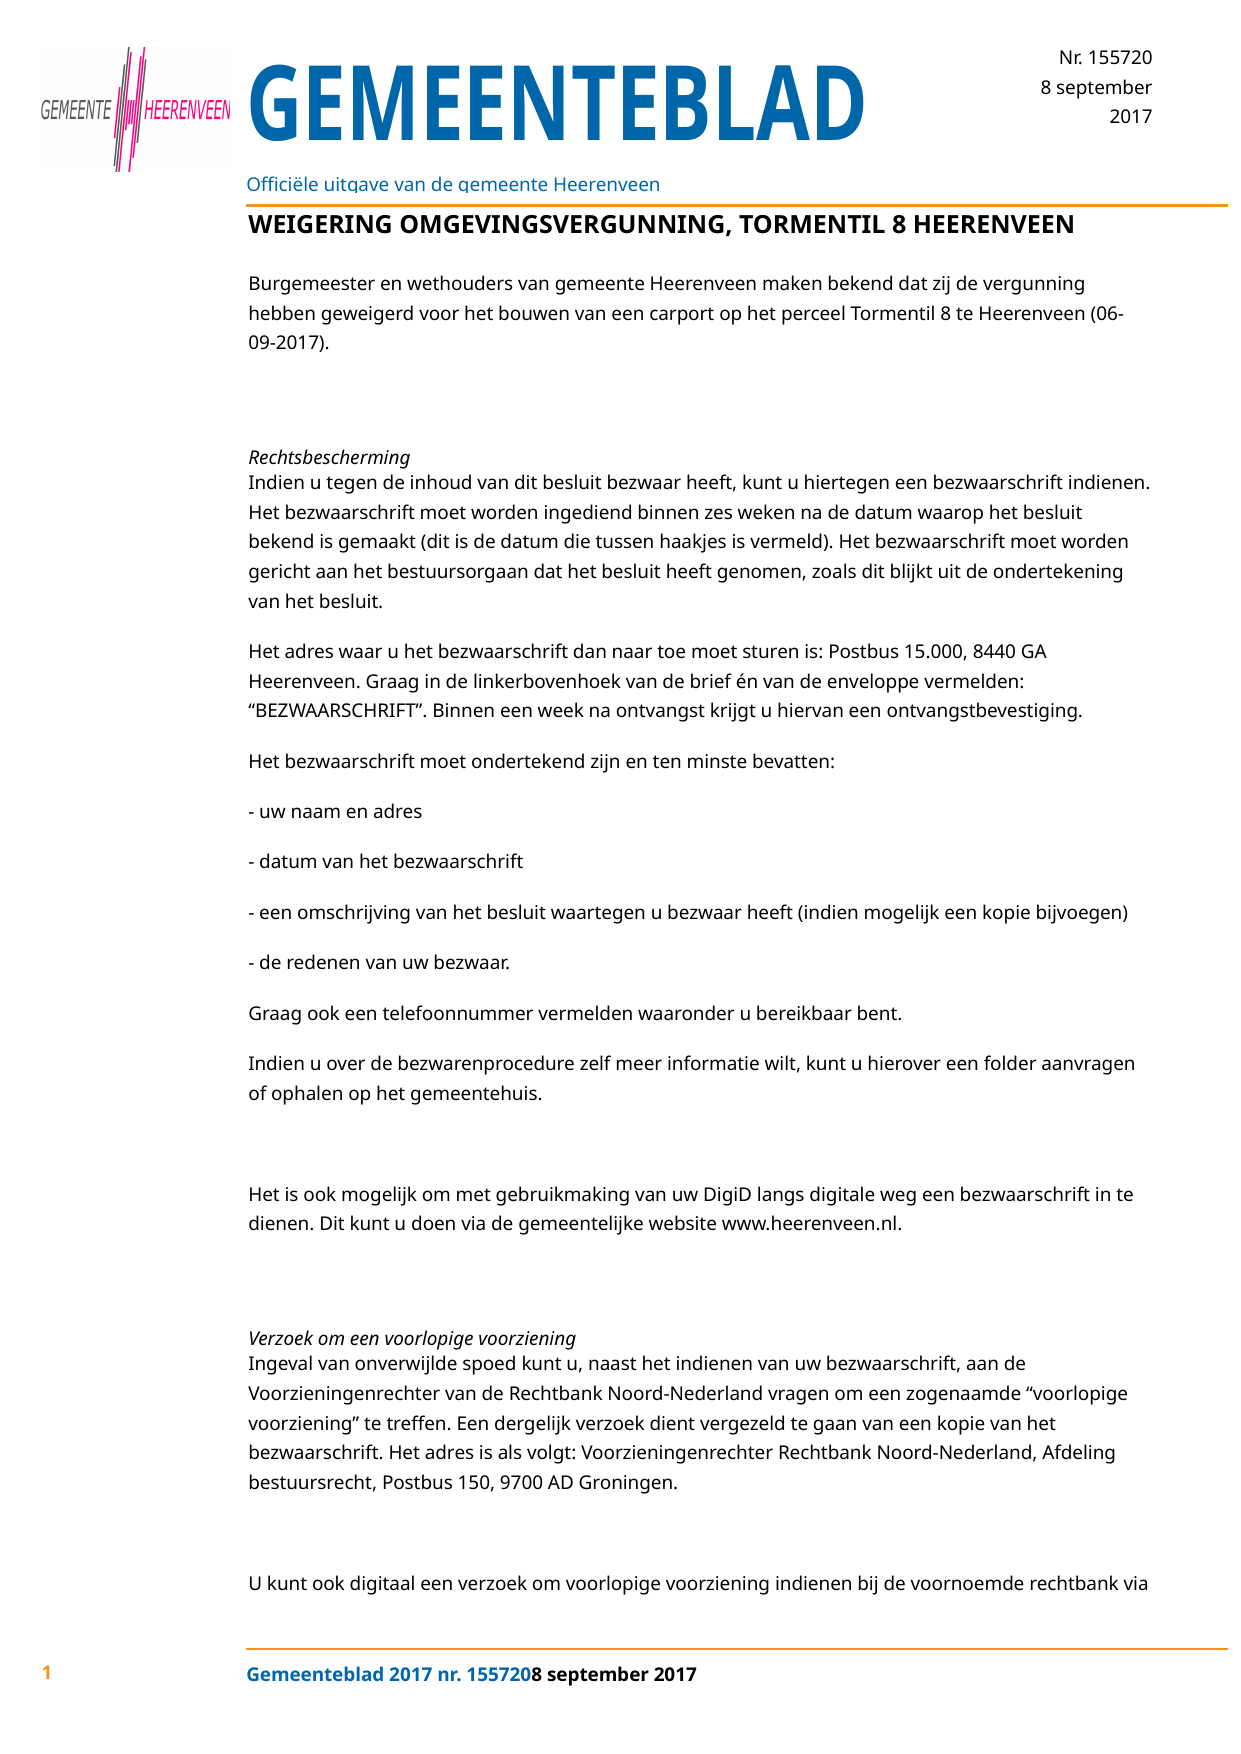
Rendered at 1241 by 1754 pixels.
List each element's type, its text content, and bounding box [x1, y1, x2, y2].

text Rechtsbescherming [248, 444, 1152, 469]
text - uw naam en adres [248, 798, 1152, 824]
text U kunt ook digitaal een verzoek om voorlopige voorziening indienen bij de voornoemde rechtbank via [248, 1570, 1152, 1595]
text Indien u over de bezwarenprocedure zelf meer informatie wilt, kunt u hierover een folder aanvragen of ophalen op het gemeentehuis. [248, 1050, 1152, 1106]
text Graag ook een telefoonnummer vermelden waaronder u bereikbaar bent. [248, 1000, 1152, 1026]
text - een omschrijving van het besluit waartegen u bezwaar heeft (indien mogelijk een kopie bijvoegen) [248, 899, 1152, 925]
text WEIGERING OMGEVINGSVERGUNNING, TORMENTIL 8 HEERENVEEN [248, 207, 1152, 241]
text Burgemeester en wethouders van gemeente Heerenveen maken bekend dat zij de vergunning hebben geweigerd voor het bouwen van een carport op het perceel Tormentil 8 te Heerenveen (06-09-2017). [248, 270, 1152, 355]
text Ingeval van onverwijlde spoed kunt u, naast het indienen van uw bezwaarschrift, aan de Voorzieningenrechter van de Rechtbank Noord-Nederland vragen om een zogenaamde “voorlopige voorziening” te treffen. Een dergelijk verzoek dient vergezeld te gaan van een kopie van het bezwaarschrift. Het adres is als volgt: Voorzieningenrechter Rechtbank Noord-Nederland, Afdeling bestuursrecht, Postbus 150, 9700 AD Groningen. [248, 1351, 1152, 1494]
text Het adres waar u het bezwaarschrift dan naar toe moet sturen is: Postbus 15.000, 8440 GA Heerenveen. Graag in de linkerbovenhoek van de brief én van de enveloppe vermelden: “BEZWAARSCHRIFT”. Binnen een week na ontvangst krijgt u hiervan een ontvangstbevestiging. [248, 638, 1152, 723]
picture [41, 47, 231, 172]
text - de redenen van uw bezwaar. [248, 949, 1152, 975]
text Het is ook mogelijk om met gebruikmaking van uw DigiD langs digitale weg een bezwaarschrift in te dienen. Dit kunt u doen via de gemeentelijke website www.heerenveen.nl. [248, 1181, 1152, 1236]
text - datum van het bezwaarschrift [248, 849, 1152, 874]
text Verzoek om een voorlopige voorziening [248, 1325, 1152, 1351]
text Het bezwaarschrift moet ondertekend zijn en ten minste bevatten: [248, 748, 1152, 774]
text Indien u tegen de inhoud van dit besluit bezwaar heeft, kunt u hiertegen een bezwaarschrift indienen. Het bezwaarschrift moet worden ingediend binnen zes weken na de datum waarop het besluit bekend is gemaakt (dit is de datum die tussen haakjes is vermeld). Het bezwaarschrift moet worden gericht aan het bestuursorgaan dat het besluit heeft genomen, zoals dit blijkt uit de ondertekening van het besluit. [248, 469, 1152, 614]
